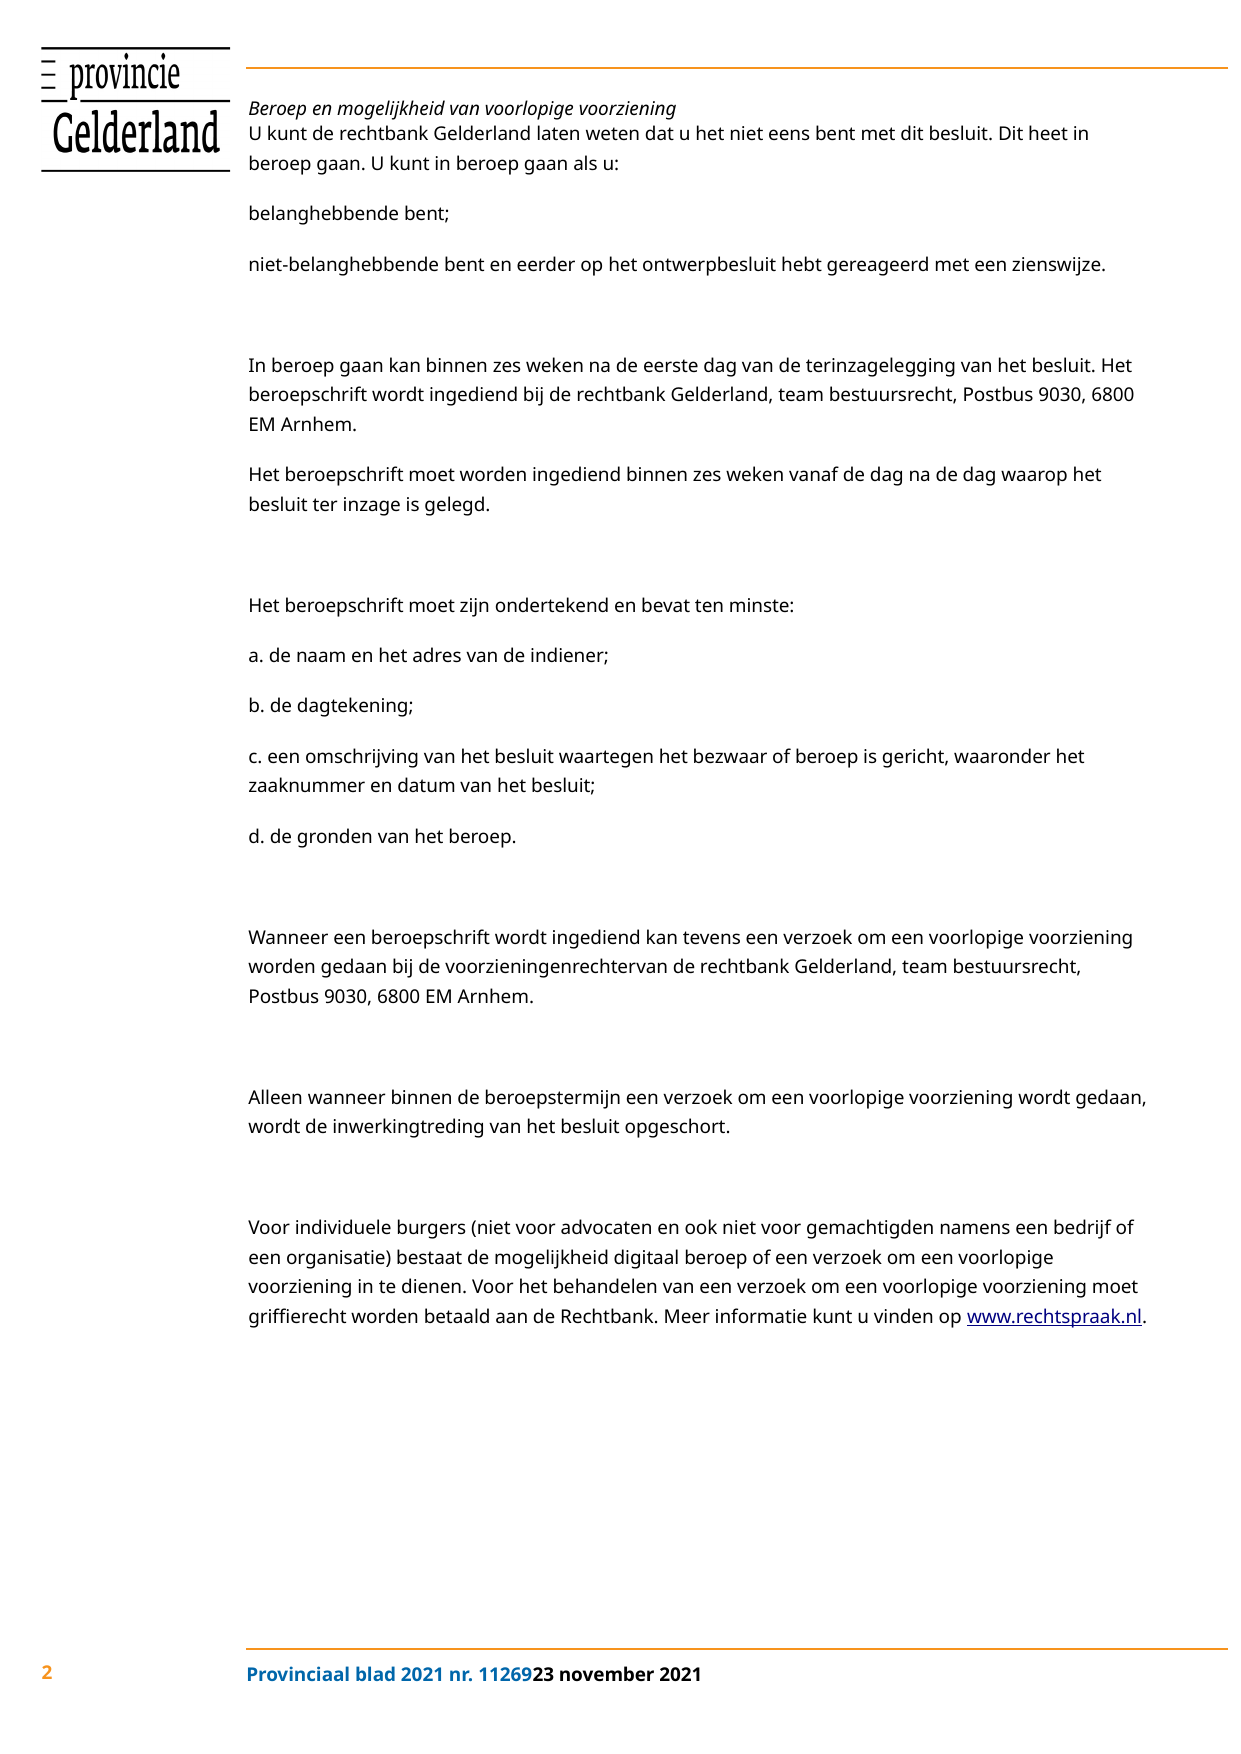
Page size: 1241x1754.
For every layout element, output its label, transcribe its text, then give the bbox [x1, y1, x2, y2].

text Beroep en mogelijkheid van voorlopige voorziening [248, 95, 1152, 121]
text U kunt de rechtbank Gelderland laten weten dat u het niet eens bent met dit besluit. Dit heet in beroep gaan. U kunt in beroep gaan als u: [248, 121, 1152, 176]
text d. de gronden van het beroep. [248, 823, 1152, 849]
text c. een omschrijving van het besluit waartegen het bezwaar of beroep is gericht, waaronder het zaaknummer en datum van het besluit; [248, 743, 1152, 798]
picture [41, 47, 231, 172]
text a. de naam en het adres van de indiener; [248, 642, 1152, 668]
text Wanneer een beroepschrift wordt ingediend kan tevens een verzoek om een voorlopige voorziening worden gedaan bij de voorzieningenrechtervan de rechtbank Gelderland, team bestuursrecht, Postbus 9030, 6800 EM Arnhem. [248, 924, 1152, 1009]
text belanghebbende bent; [248, 201, 1152, 226]
text b. de dagtekening; [248, 693, 1152, 718]
text Het beroepschrift moet worden ingediend binnen zes weken vanaf de dag na de dag waarop het besluit ter inzage is gelegd. [248, 461, 1152, 517]
text Alleen wanneer binnen de beroepstermijn een verzoek om een voorlopige voorziening wordt gedaan, wordt de inwerkingtreding van het besluit opgeschort. [248, 1084, 1152, 1139]
text Het beroepschrift moet zijn ondertekend en bevat ten minste: [248, 592, 1152, 617]
text niet-belanghebbende bent en eerder op het ontwerpbesluit hebt gereageerd met een zienswijze. [248, 251, 1152, 277]
text Voor individuele burgers (niet voor advocaten en ook niet voor gemachtigden namens een bedrijf of een organisatie) bestaat de mogelijkheid digitaal beroep of een verzoek om een voorlopige voorziening in te dienen. Voor het behandelen van een verzoek om een voorlopige voorziening moet griffierecht worden betaald aan de Rechtbank. Meer informatie kunt u vinden op www.rechtspraak.nl. [248, 1214, 1152, 1329]
text In beroep gaan kan binnen zes weken na de eerste dag van de terinzagelegging van het besluit. Het beroepschrift wordt ingediend bij de rechtbank Gelderland, team bestuursrecht, Postbus 9030, 6800 EM Arnhem. [248, 352, 1152, 437]
